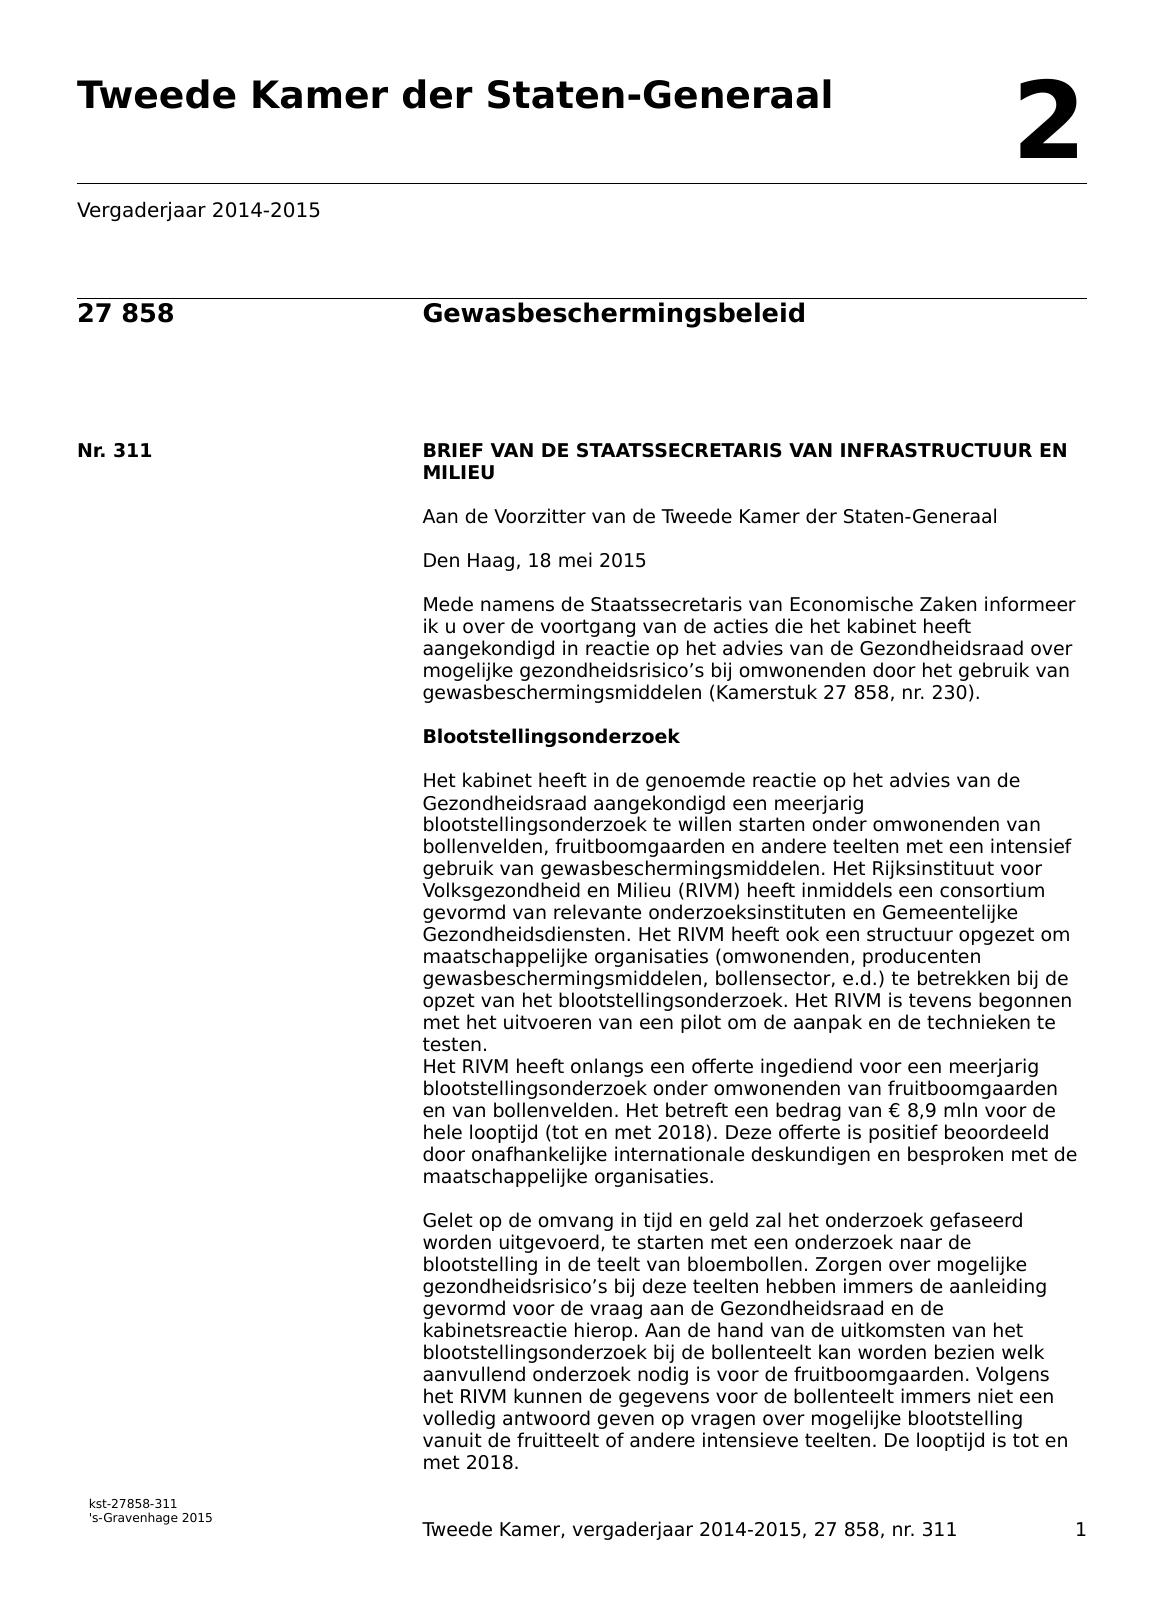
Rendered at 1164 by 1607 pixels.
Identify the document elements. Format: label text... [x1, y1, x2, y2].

text kst-27858-311 [88, 1497, 323, 1511]
text Het RIVM heeft onlangs een offerte ingediend voor een meerjarig blootstellingsonderzoek onder omwonenden van fruitboomgaarden en van bollenvelden. Het betreft een bedrag van € 8,9 mln voor de hele looptijd (tot en met 2018). Deze offerte is positief beoordeeld door onafhankelijke internationale deskundigen en besproken met de maatschappelijke organisaties. [422, 1056, 1087, 1188]
table_cell Vergaderjaar 2014-2015 [77, 184, 1087, 298]
text 's-Gravenhage 2015 [88, 1511, 323, 1525]
subtitle Nr. 311 BRIEF VAN DE STAATSSECRETARIS VAN INFRASTRUCTUUR EN MILIEU [77, 440, 1087, 484]
text Het kabinet heeft in de genoemde reactie op het advies van de Gezondheidsraad aangekondigd een meerjarig blootstellingsonderzoek te willen starten onder omwonenden van bollenvelden, fruitboomgaarden en andere teelten met een intensief gebruik van gewasbeschermingsmiddelen. Het Rijksinstituut voor Volksgezondheid en Milieu (RIVM) heeft inmiddels een consortium gevormd van relevante onderzoeksinstituten en Gemeentelijke Gezondheidsdiensten. Het RIVM heeft ook een structuur opgezet om maatschappelijke organisaties (omwonenden, producenten gewasbeschermingsmiddelen, bollensector, e.d.) te betrekken bij de opzet van het blootstellingsonderzoek. Het RIVM is tevens begonnen met het uitvoeren van een pilot om de aanpak en de technieken te testen. [422, 770, 1087, 1056]
subtitle 27 858 Gewasbeschermingsbeleid [77, 299, 1087, 329]
text Gelet op de omvang in tijd en geld zal het onderzoek gefaseerd worden uitgevoerd, te starten met een onderzoek naar de blootstelling in de teelt van bloembollen. Zorgen over mogelijke gezondheidsrisico’s bij deze teelten hebben immers de aanleiding gevormd voor de vraag aan de Gezondheidsraad en de kabinetsreactie hierop. Aan de hand van de uitkomsten van het blootstellingsonderzoek bij de bollenteelt kan worden bezien welk aanvullend onderzoek nodig is voor de fruitboomgaarden. Volgens het RIVM kunnen de gegevens voor de bollenteelt immers niet een volledig antwoord geven op vragen over mogelijke blootstelling vanuit de fruitteelt of andere intensieve teelten. De looptijd is tot en met 2018. [422, 1210, 1087, 1474]
table_header 2 [886, 59, 1087, 183]
text Den Haag, 18 mei 2015 [422, 550, 1087, 572]
text Aan de Voorzitter van de Tweede Kamer der Staten-Generaal [422, 506, 1087, 528]
subtitle Blootstellingsonderzoek [422, 726, 1087, 748]
table_header Tweede Kamer der Staten-Generaal [77, 59, 886, 183]
text Mede namens de Staatssecretaris van Economische Zaken informeer ik u over de voortgang van de acties die het kabinet heeft aangekondigd in reactie op het advies van de Gezondheidsraad over mogelijke gezondheidsrisico’s bij omwonenden door het gebruik van gewasbeschermingsmiddelen (Kamerstuk 27 858, nr. 230). [422, 594, 1087, 704]
